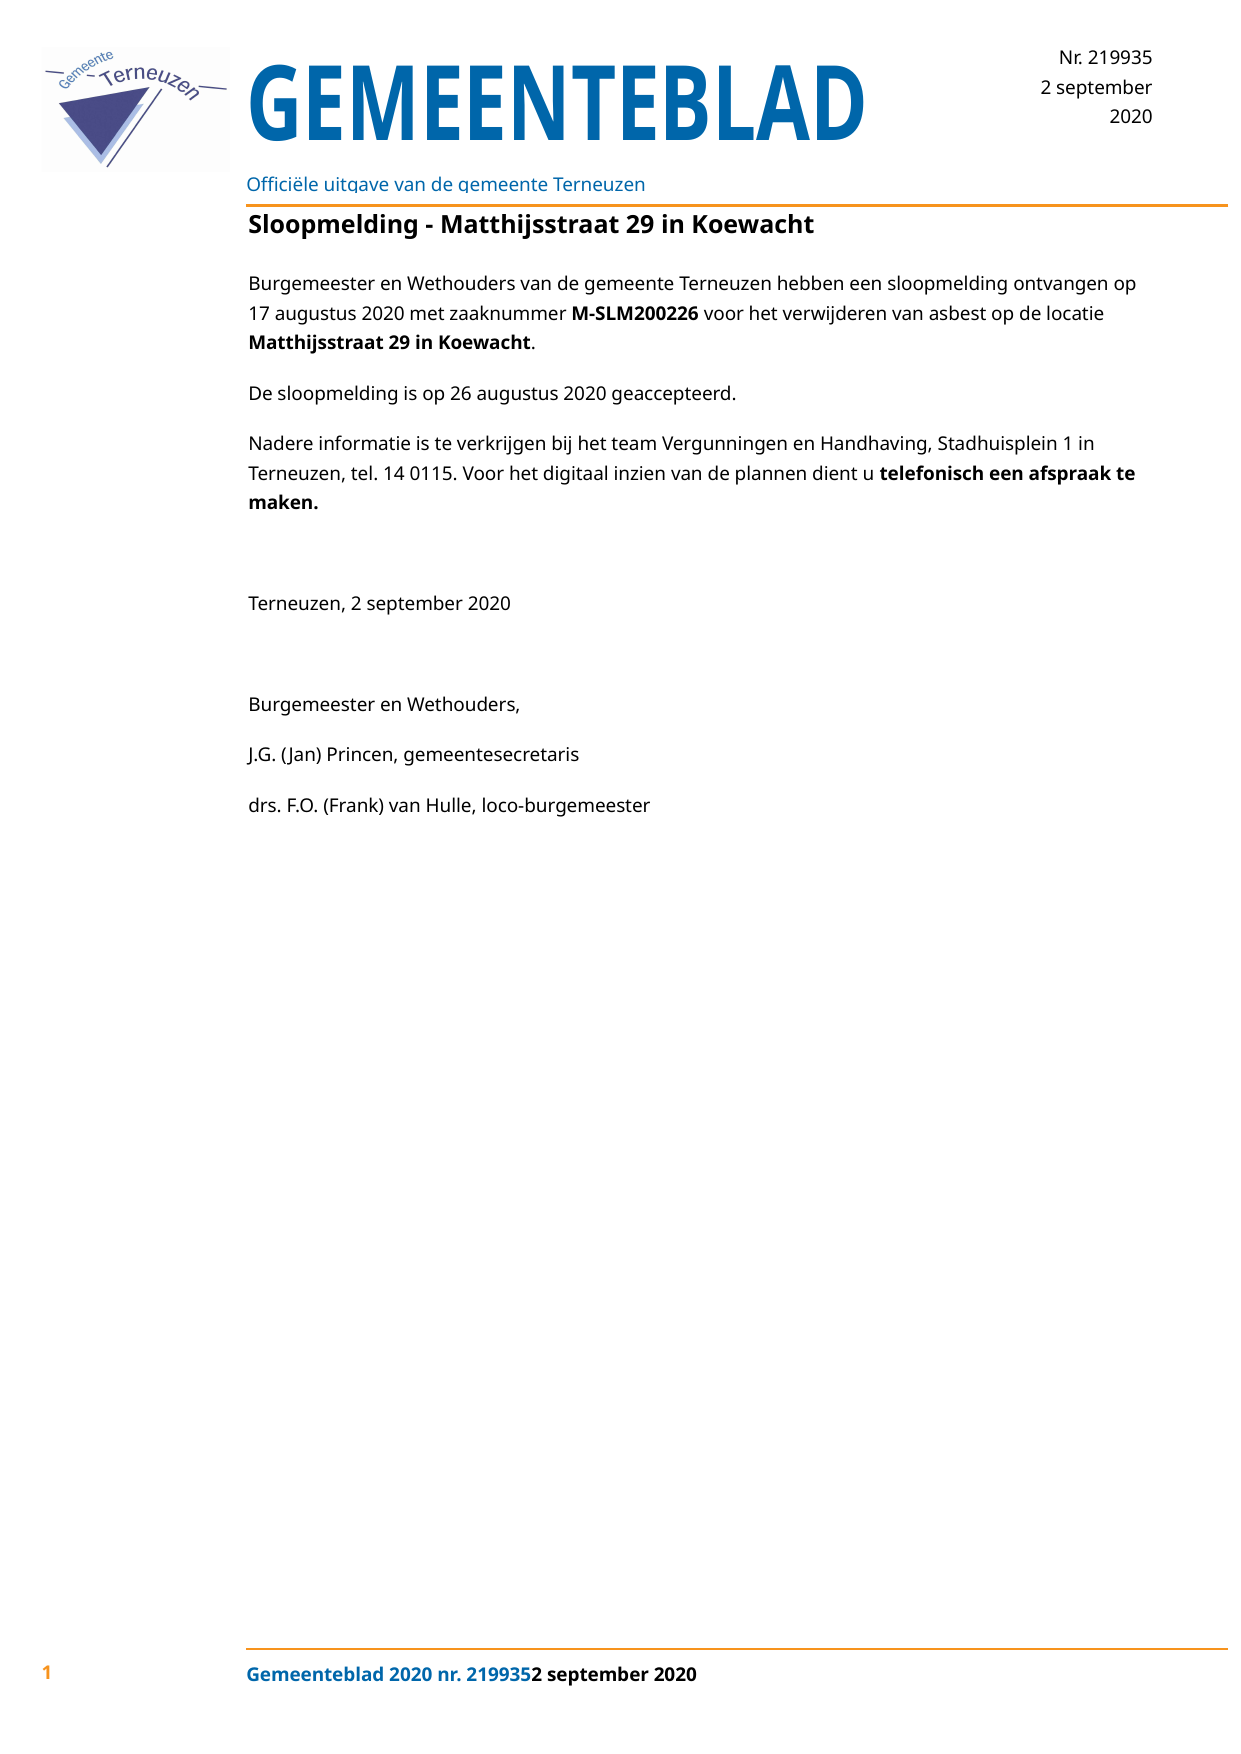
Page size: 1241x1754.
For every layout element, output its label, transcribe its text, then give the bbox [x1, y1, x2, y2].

text Terneuzen, 2 september 2020 [248, 590, 1152, 616]
text De sloopmelding is op 26 augustus 2020 geaccepteerd. [248, 380, 1152, 406]
text Sloopmelding - Matthijsstraat 29 in Koewacht [248, 207, 1152, 241]
text Nadere informatie is te verkrijgen bij het team Vergunningen en Handhaving, Stadhuisplein 1 in Terneuzen, tel. 14 0115. Voor het digitaal inzien van de plannen dient u telefonisch een afspraak te maken. [248, 430, 1152, 515]
text Burgemeester en Wethouders, [248, 691, 1152, 717]
picture [41, 47, 231, 172]
text Burgemeester en Wethouders van de gemeente Terneuzen hebben een sloopmelding ontvangen op 17 augustus 2020 met zaaknummer M-SLM200226 voor het verwijderen van asbest op de locatie Matthijsstraat 29 in Koewacht. [248, 270, 1152, 355]
text J.G. (Jan) Princen, gemeentesecretaris [248, 742, 1152, 767]
text drs. F.O. (Frank) van Hulle, loco-burgemeester [248, 792, 1152, 818]
